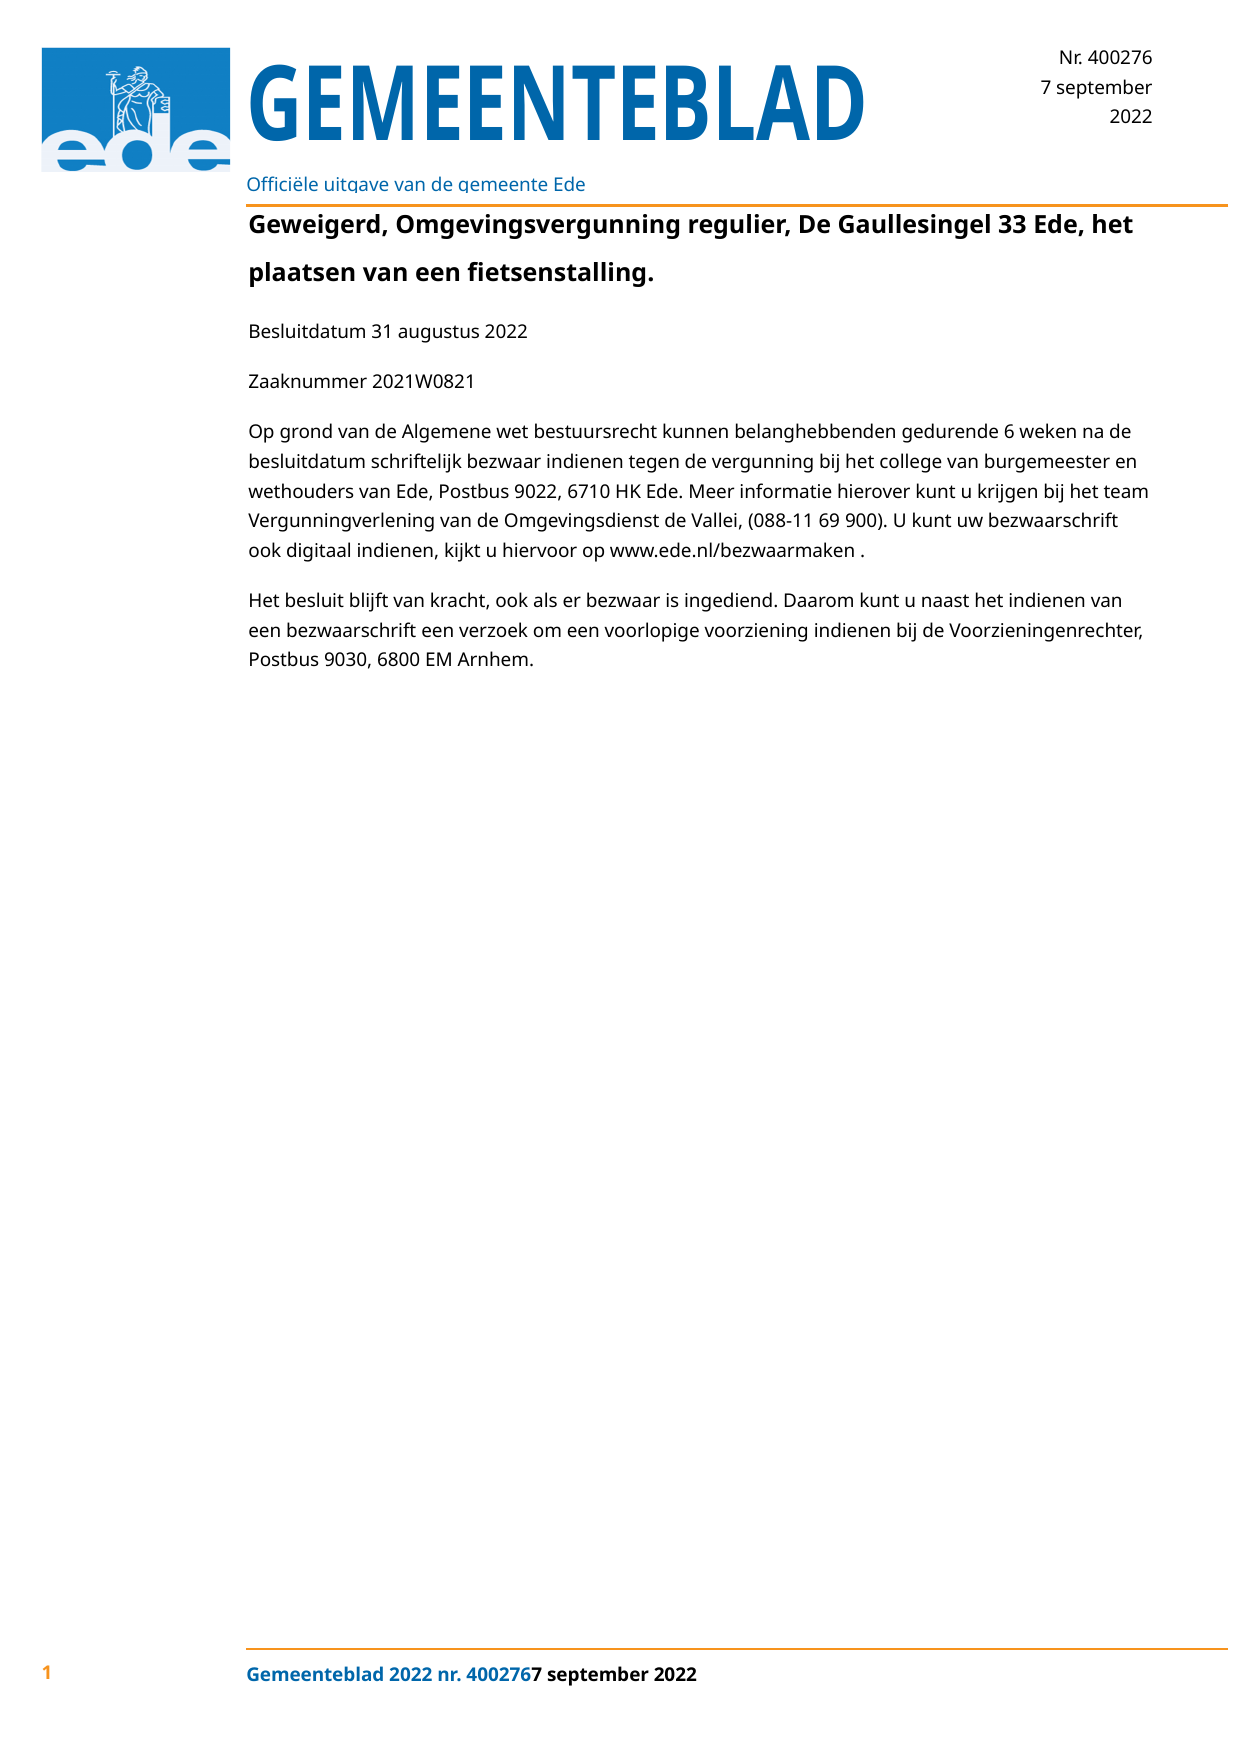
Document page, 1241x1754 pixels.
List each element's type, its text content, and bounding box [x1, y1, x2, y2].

text Het besluit blijft van kracht, ook als er bezwaar is ingediend. Daarom kunt u naast het indienen van een bezwaarschrift een verzoek om een voorlopige voorziening indienen bij de Voorzieningenrechter, Postbus 9030, 6800 EM Arnhem. [248, 587, 1152, 672]
text Besluitdatum 31 augustus 2022 [248, 318, 1152, 344]
picture [41, 47, 231, 172]
text Geweigerd, Omgevingsvergunning regulier, De Gaullesingel 33 Ede, het plaatsen van een fietsenstalling. [248, 207, 1152, 288]
text Op grond van de Algemene wet bestuursrecht kunnen belanghebbenden gedurende 6 weken na de besluitdatum schriftelijk bezwaar indienen tegen de vergunning bij het college van burgemeester en wethouders van Ede, Postbus 9022, 6710 HK Ede. Meer informatie hierover kunt u krijgen bij het team Vergunningverlening van de Omgevingsdienst de Vallei, (088-11 69 900). U kunt uw bezwaarschrift ook digitaal indienen, kijkt u hiervoor op www.ede.nl/bezwaarmaken . [248, 419, 1152, 563]
text Zaaknummer 2021W0821 [248, 368, 1152, 394]
